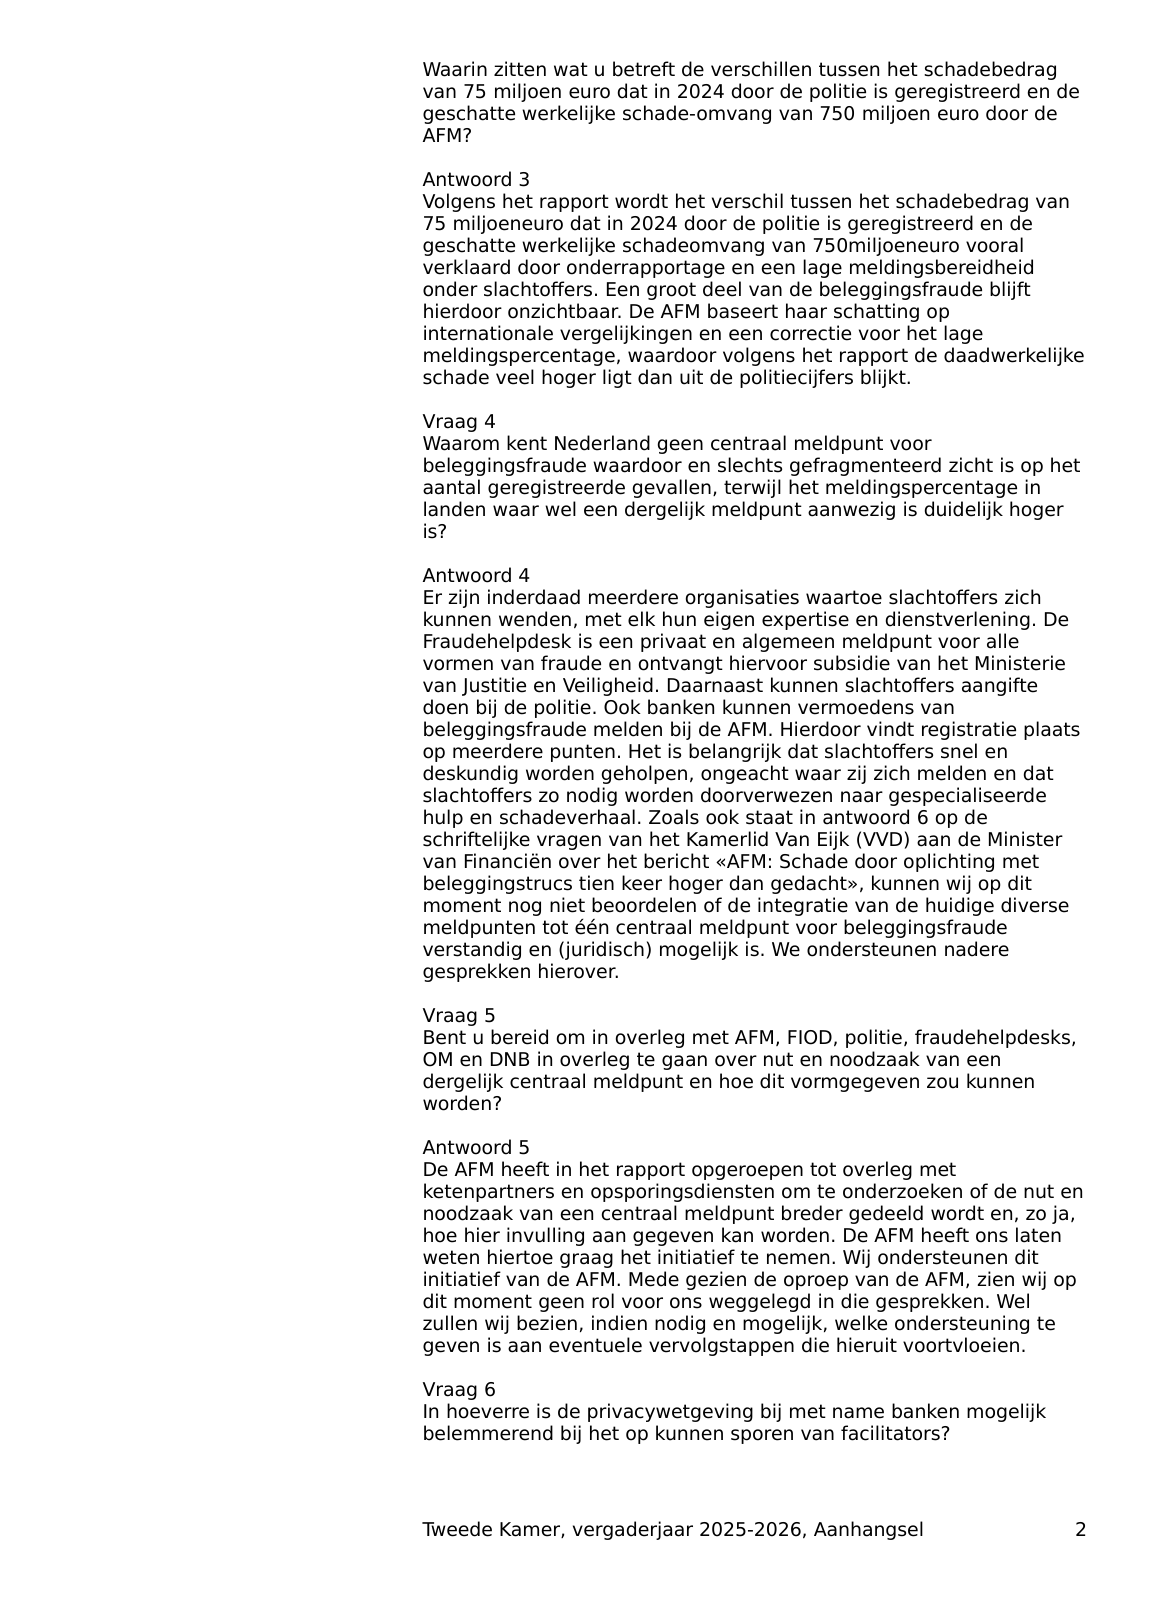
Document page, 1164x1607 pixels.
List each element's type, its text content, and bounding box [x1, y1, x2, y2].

text Antwoord 4 [422, 565, 1087, 587]
text Bent u bereid om in overleg met AFM, FIOD, politie, fraudehelpdesks, OM en DNB in overleg te gaan over nut en noodzaak van een dergelijk centraal meldpunt en hoe dit vormgegeven zou kunnen worden? [422, 1027, 1087, 1115]
text Waarin zitten wat u betreft de verschillen tussen het schadebedrag van 75 miljoen euro dat in 2024 door de politie is geregistreerd en de geschatte werkelijke schade-omvang van 750 miljoen euro door de AFM? [422, 59, 1087, 147]
text Er zijn inderdaad meerdere organisaties waartoe slachtoffers zich kunnen wenden, met elk hun eigen expertise en dienstverlening. De Fraudehelpdesk is een privaat en algemeen meldpunt voor alle vormen van fraude en ontvangt hiervoor subsidie van het Ministerie van Justitie en Veiligheid. Daarnaast kunnen slachtoffers aangifte doen bij de politie. Ook banken kunnen vermoedens van beleggingsfraude melden bij de AFM. Hierdoor vindt registratie plaats op meerdere punten. Het is belangrijk dat slachtoffers snel en deskundig worden geholpen, ongeacht waar zij zich melden en dat slachtoffers zo nodig worden doorverwezen naar gespecialiseerde hulp en schadeverhaal. Zoals ook staat in antwoord 6 op de schriftelijke vragen van het Kamerlid Van Eijk (VVD) aan de Minister van Financiën over het bericht «AFM: Schade door oplichting met beleggingstrucs tien keer hoger dan gedacht», kunnen wij op dit moment nog niet beoordelen of de integratie van de huidige diverse meldpunten tot één centraal meldpunt voor beleggingsfraude verstandig en (juridisch) mogelijk is. We ondersteunen nadere gesprekken hierover. [422, 587, 1087, 983]
text Vraag 6 [422, 1379, 1087, 1401]
text Vraag 4 [422, 411, 1087, 433]
text Vraag 5 [422, 1005, 1087, 1027]
text De AFM heeft in het rapport opgeroepen tot overleg met ketenpartners en opsporingsdiensten om te onderzoeken of de nut en noodzaak van een centraal meldpunt breder gedeeld wordt en, zo ja, hoe hier invulling aan gegeven kan worden. De AFM heeft ons laten weten hiertoe graag het initiatief te nemen. Wij ondersteunen dit initiatief van de AFM. Mede gezien de oproep van de AFM, zien wij op dit moment geen rol voor ons weggelegd in die gesprekken. Wel zullen wij bezien, indien nodig en mogelijk, welke ondersteuning te geven is aan eventuele vervolgstappen die hieruit voortvloeien. [422, 1159, 1087, 1357]
text Volgens het rapport wordt het verschil tussen het schadebedrag van 75 miljoeneuro dat in 2024 door de politie is geregistreerd en de geschatte werkelijke schadeomvang van 750miljoeneuro vooral verklaard door onderrapportage en een lage meldingsbereidheid onder slachtoffers. Een groot deel van de beleggingsfraude blijft hierdoor onzichtbaar. De AFM baseert haar schatting op internationale vergelijkingen en een correctie voor het lage meldingspercentage, waardoor volgens het rapport de daadwerkelijke schade veel hoger ligt dan uit de politiecijfers blijkt. [422, 191, 1087, 389]
text In hoeverre is de privacywetgeving bij met name banken mogelijk belemmerend bij het op kunnen sporen van facilitators? [422, 1401, 1087, 1445]
text Antwoord 3 [422, 169, 1087, 191]
text Antwoord 5 [422, 1137, 1087, 1159]
text Waarom kent Nederland geen centraal meldpunt voor beleggingsfraude waardoor en slechts gefragmenteerd zicht is op het aantal geregistreerde gevallen, terwijl het meldingspercentage in landen waar wel een dergelijk meldpunt aanwezig is duidelijk hoger is? [422, 433, 1087, 543]
